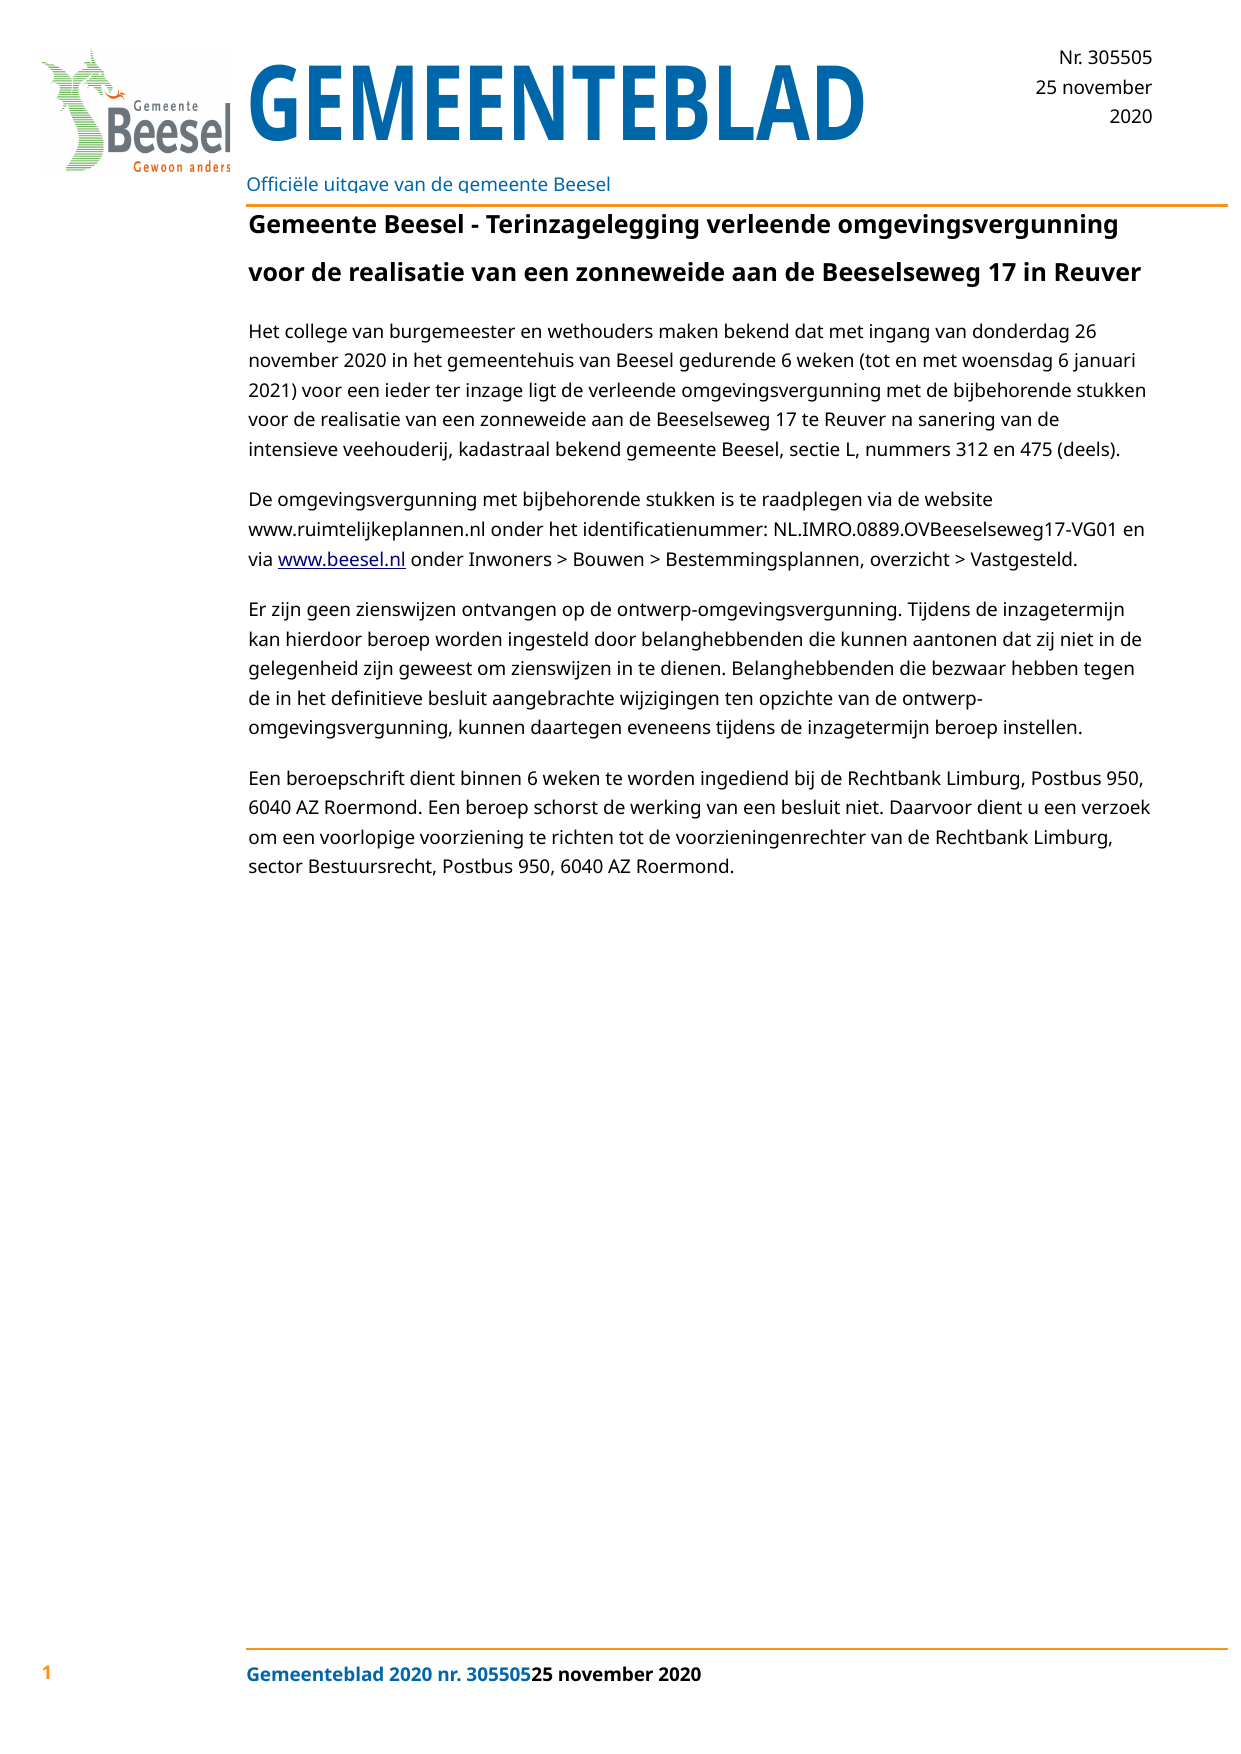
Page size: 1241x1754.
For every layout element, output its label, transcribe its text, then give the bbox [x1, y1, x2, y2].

text Het college van burgemeester en wethouders maken bekend dat met ingang van donderdag 26 november 2020 in het gemeentehuis van Beesel gedurende 6 weken (tot en met woensdag 6 januari 2021) voor een ieder ter inzage ligt de verleende omgevingsvergunning met de bijbehorende stukken voor de realisatie van een zonneweide aan de Beeselseweg 17 te Reuver na sanering van de intensieve veehouderij, kadastraal bekend gemeente Beesel, sectie L, nummers 312 en 475 (deels). [248, 318, 1152, 462]
text Gemeente Beesel - Terinzagelegging verleende omgevingsvergunning voor de realisatie van een zonneweide aan de Beeselseweg 17 in Reuver [248, 207, 1152, 288]
picture [41, 47, 231, 172]
text De omgevingsvergunning met bijbehorende stukken is te raadplegen via de website www.ruimtelijkeplannen.nl onder het identificatienummer: NL.IMRO.0889.OVBeeselseweg17-VG01 en via www.beesel.nl onder Inwoners > Bouwen > Bestemmingsplannen, overzicht > Vastgesteld. [248, 487, 1152, 572]
text Een beroepschrift dient binnen 6 weken te worden ingediend bij de Rechtbank Limburg, Postbus 950, 6040 AZ Roermond. Een beroep schorst de werking van een besluit niet. Daarvoor dient u een verzoek om een voorlopige voorziening te richten tot de voorzieningenrechter van de Rechtbank Limburg, sector Bestuursrecht, Postbus 950, 6040 AZ Roermond. [248, 765, 1152, 879]
text Er zijn geen zienswijzen ontvangen op de ontwerp-omgevingsvergunning. Tijdens de inzagetermijn kan hierdoor beroep worden ingesteld door belanghebbenden die kunnen aantonen dat zij niet in de gelegenheid zijn geweest om zienswijzen in te dienen. Belanghebbenden die bezwaar hebben tegen de in het definitieve besluit aangebrachte wijzigingen ten opzichte van de ontwerp-omgevingsvergunning, kunnen daartegen eveneens tijdens de inzagetermijn beroep instellen. [248, 596, 1152, 740]
